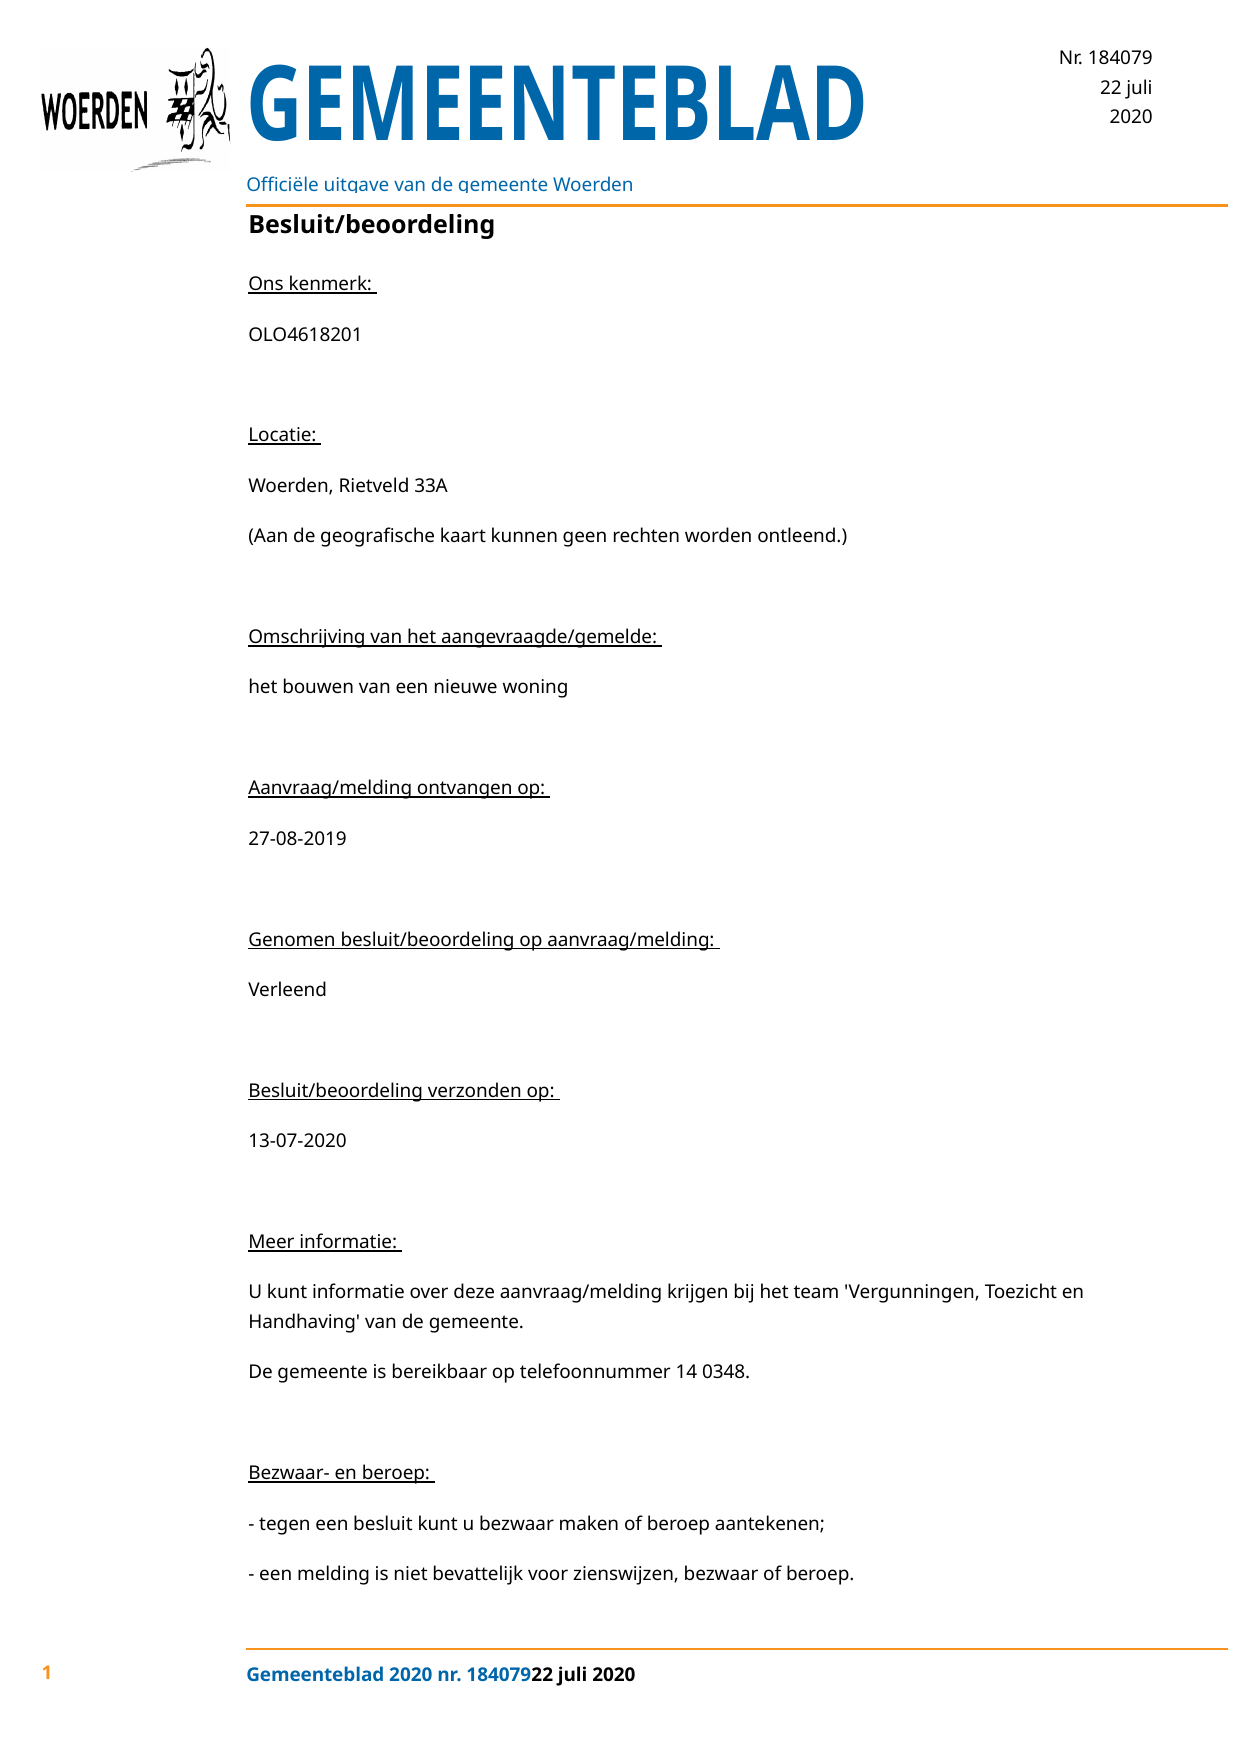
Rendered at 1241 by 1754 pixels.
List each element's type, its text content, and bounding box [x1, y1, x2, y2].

text U kunt informatie over deze aanvraag/melding krijgen bij het team 'Vergunningen, Toezicht en Handhaving' van de gemeente. [248, 1279, 1152, 1334]
text 13-07-2020 [248, 1127, 1152, 1153]
text Bezwaar- en beroep: [248, 1459, 1152, 1485]
text - een melding is niet bevattelijk voor zienswijzen, bezwaar of beroep. [248, 1560, 1152, 1586]
text Locatie: [248, 422, 1152, 447]
text Aanvraag/melding ontvangen op: [248, 774, 1152, 800]
text Omschrijving van het aangevraagde/gemelde: [248, 623, 1152, 649]
picture [41, 47, 231, 172]
text - tegen een besluit kunt u bezwaar maken of beroep aantekenen; [248, 1510, 1152, 1536]
text (Aan de geografische kaart kunnen geen rechten worden ontleend.) [248, 522, 1152, 548]
text Verleend [248, 976, 1152, 1002]
text Meer informatie: [248, 1228, 1152, 1254]
text OLO4618201 [248, 321, 1152, 346]
text Besluit/beoordeling verzonden op: [248, 1077, 1152, 1103]
text Woerden, Rietveld 33A [248, 472, 1152, 498]
text Besluit/beoordeling [248, 207, 1152, 241]
text het bouwen van een nieuwe woning [248, 674, 1152, 699]
text 27-08-2019 [248, 825, 1152, 851]
text De gemeente is bereikbaar op telefoonnummer 14 0348. [248, 1359, 1152, 1384]
text Ons kenmerk: [248, 270, 1152, 296]
text Genomen besluit/beoordeling op aanvraag/melding: [248, 926, 1152, 951]
